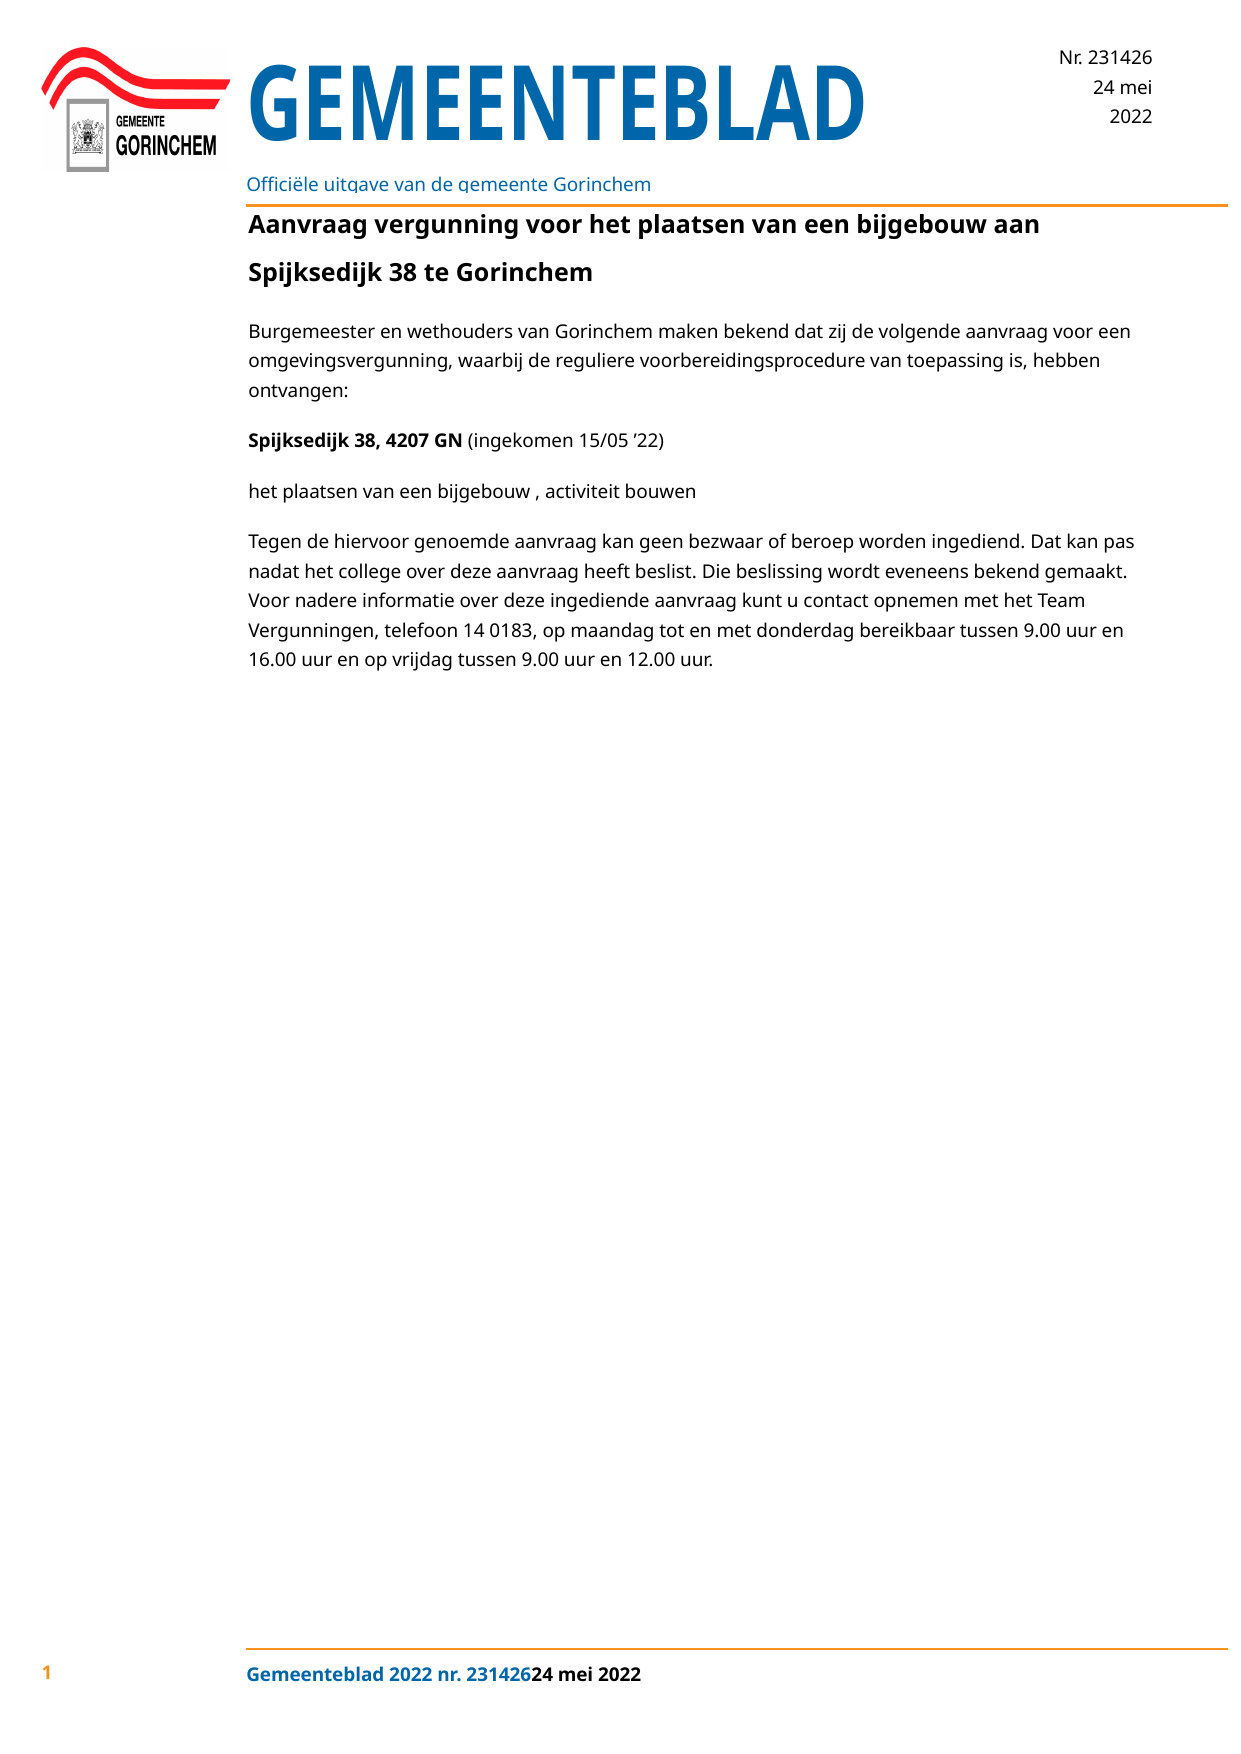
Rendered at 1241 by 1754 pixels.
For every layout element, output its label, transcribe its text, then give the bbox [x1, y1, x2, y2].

text Tegen de hiervoor genoemde aanvraag kan geen bezwaar of beroep worden ingediend. Dat kan pas nadat het college over deze aanvraag heeft beslist. Die beslissing wordt eveneens bekend gemaakt. Voor nadere informatie over deze ingediende aanvraag kunt u contact opnemen met het Team Vergunningen, telefoon 14 0183, op maandag tot en met donderdag bereikbaar tussen 9.00 uur en 16.00 uur en op vrijdag tussen 9.00 uur en 12.00 uur. [248, 528, 1152, 672]
text Burgemeester en wethouders van Gorinchem maken bekend dat zij de volgende aanvraag voor een omgevingsvergunning, waarbij de reguliere voorbereidingsprocedure van toepassing is, hebben ontvangen: [248, 318, 1152, 403]
text Spijksedijk 38, 4207 GN (ingekomen 15/05 ’22) [248, 427, 1152, 453]
picture [41, 47, 231, 172]
text het plaatsen van een bijgebouw , activiteit bouwen [248, 478, 1152, 504]
text Aanvraag vergunning voor het plaatsen van een bijgebouw aan Spijksedijk 38 te Gorinchem [248, 207, 1152, 288]
